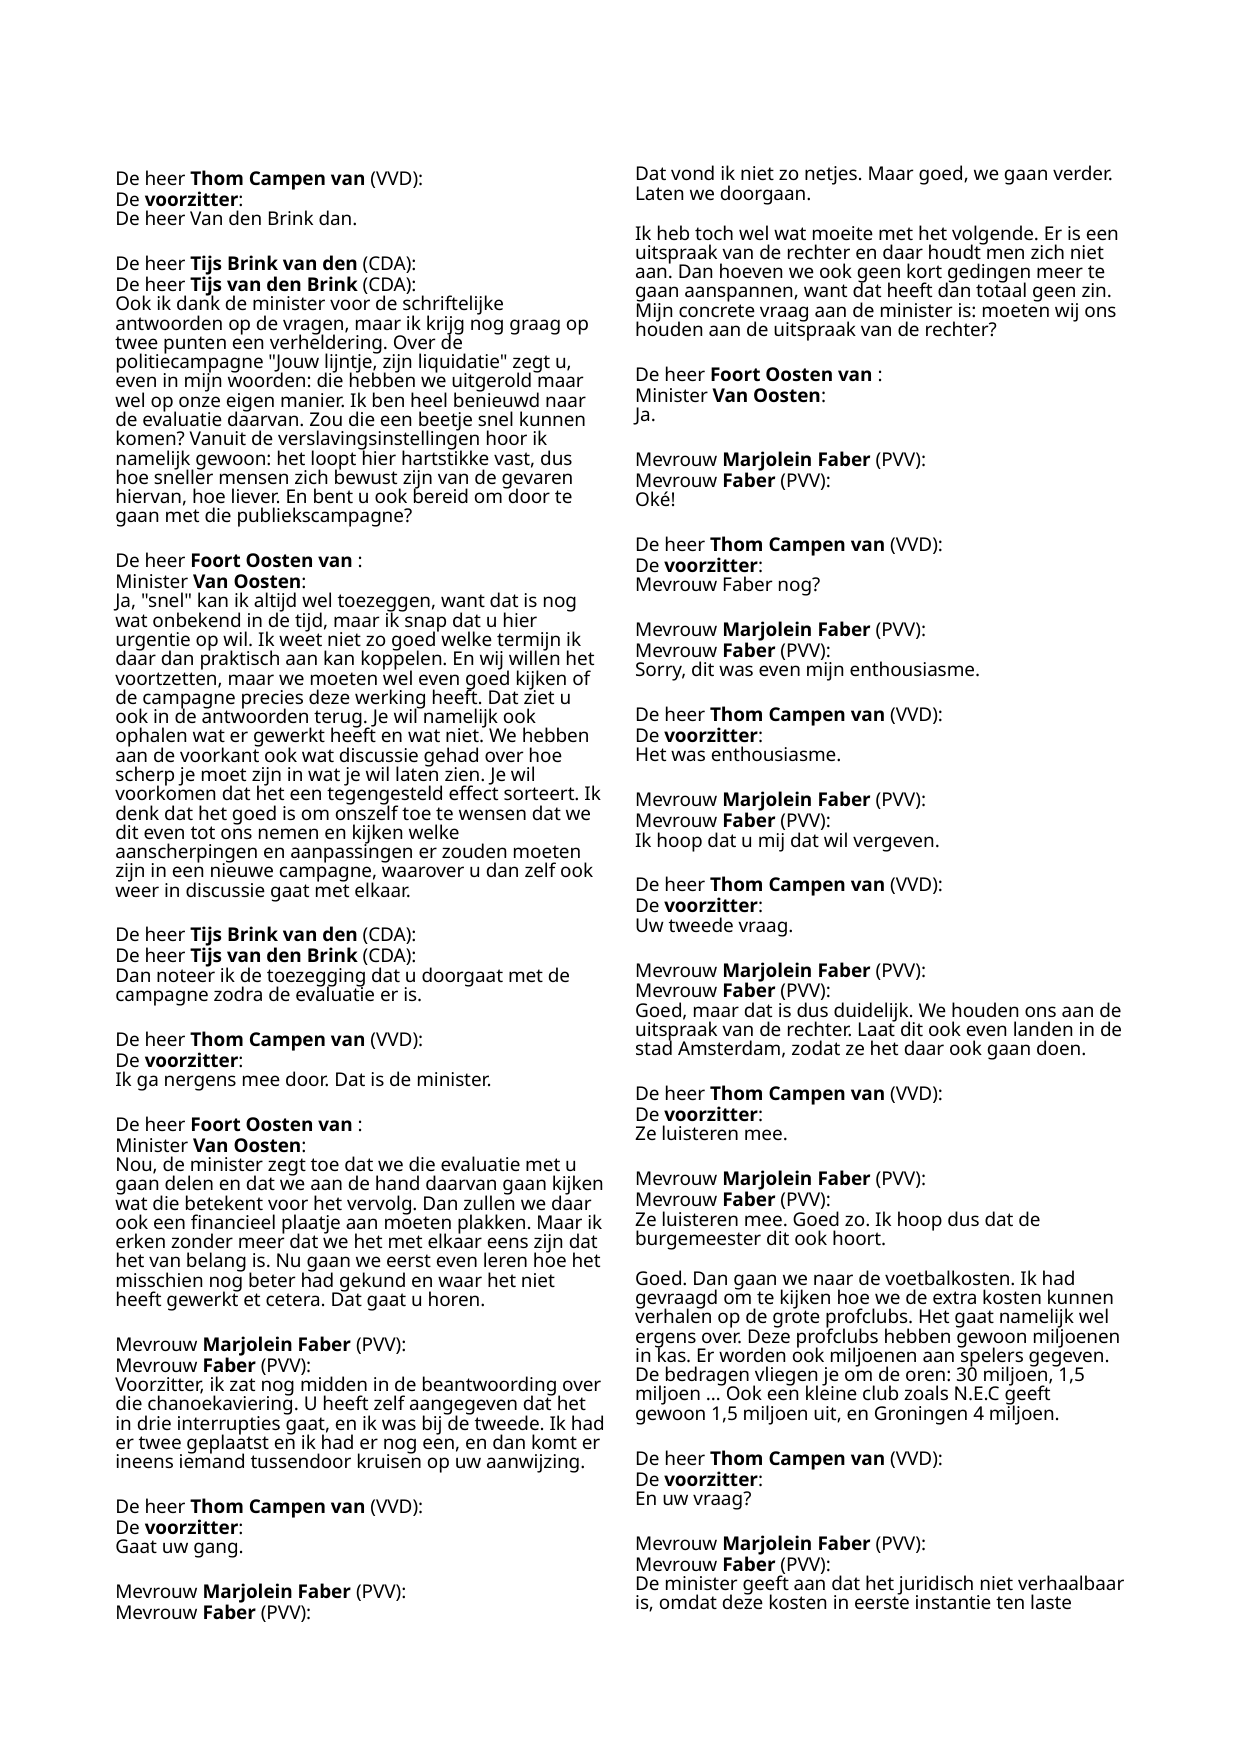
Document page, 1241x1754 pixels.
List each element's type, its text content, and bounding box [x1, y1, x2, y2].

text De voorzitter: [115, 1519, 605, 1538]
text De heer Tijs van den Brink (CDA): [115, 276, 605, 295]
text Het was enthousiasme. [635, 746, 1125, 766]
text De heer Thom Campen van (VVD): [115, 165, 605, 191]
text Mevrouw Faber (PVV): [635, 642, 1125, 661]
text Ook ik dank de minister voor de schriftelijke antwoorden op de vragen, maar ik krijg nog graag op twee punten een verheldering. Over de politiecampagne "Jouw lijntje, zijn liquidatie" zegt u, even in mijn woorden: die hebben we uitgerold maar wel op onze eigen manier. Ik ben heel benieuwd naar de evaluatie daarvan. Zou die een beetje snel kunnen komen? Vanuit de verslavingsinstellingen hoor ik namelijk gewoon: het loopt hier hartstikke vast, dus hoe sneller mensen zich bewust zijn van de gevaren hiervan, hoe liever. En bent u ook bereid om door te gaan met die publiekscampagne? [115, 295, 605, 527]
text De minister geeft aan dat het juridisch niet verhaalbaar is, omdat deze kosten in eerste instantie ten laste [635, 1575, 1125, 1613]
text Voorzitter, ik zat nog midden in de beantwoording over die chanoekaviering. U heeft zelf aangegeven dat het in drie interrupties gaat, en ik was bij de tweede. Ik had er twee geplaatst en ik had er nog een, en dan komt er ineens iemand tussendoor kruisen op uw aanwijzing. [115, 1376, 605, 1472]
text Ja, "snel" kan ik altijd wel toezeggen, want dat is nog wat onbekend in de tijd, maar ik snap dat u hier urgentie op wil. Ik weet niet zo goed welke termijn ik daar dan praktisch aan kan koppelen. En wij willen het voortzetten, maar we moeten wel even goed kijken of de campagne precies deze werking heeft. Dat ziet u ook in de antwoorden terug. Je wil namelijk ook ophalen wat er gewerkt heeft en wat niet. We hebben aan de voorkant ook wat discussie gehad over hoe scherp je moet zijn in wat je wil laten zien. Je wil voorkomen dat het een tegengesteld effect sorteert. Ik denk dat het goed is om onszelf toe te wensen dat we dit even tot ons nemen en kijken welke aanscherpingen en aanpassingen er zouden moeten zijn in een nieuwe campagne, waarover u dan zelf ook weer in discussie gaat met elkaar. [115, 592, 605, 901]
text Mevrouw Faber nog? [635, 576, 1125, 596]
text Goed. Dan gaan we naar de voetbalkosten. Ik had gevraagd om te kijken hoe we de extra kosten kunnen verhalen op de grote profclubs. Het gaat namelijk wel ergens over. Deze profclubs hebben gewoon miljoenen in kas. Er worden ook miljoenen aan spelers gegeven. De bedragen vliegen je om de oren: 30 miljoen, 1,5 miljoen … Ook een kleine club zoals N.E.C geeft gewoon 1,5 miljoen uit, en Groningen 4 miljoen. [635, 1270, 1125, 1424]
text Mevrouw Faber (PVV): [115, 1357, 605, 1376]
text Mevrouw Marjolein Faber (PVV): [635, 1166, 1125, 1191]
text De heer Thom Campen van (VVD): [635, 531, 1125, 557]
text De heer Thom Campen van (VVD): [635, 701, 1125, 727]
text Ik ga nergens mee door. Dat is de minister. [115, 1071, 605, 1090]
text De heer Thom Campen van (VVD): [635, 872, 1125, 897]
text Ze luisteren mee. Goed zo. Ik hoop dus dat de burgemeester dit ook hoort. [635, 1211, 1125, 1249]
text Mevrouw Faber (PVV): [635, 1191, 1125, 1211]
text De heer Thom Campen van (VVD): [635, 1445, 1125, 1471]
text Mevrouw Marjolein Faber (PVV): [635, 1530, 1125, 1556]
text De heer Tijs Brink van den (CDA): [115, 922, 605, 947]
text Mevrouw Faber (PVV): [115, 1604, 605, 1623]
text Ik hoop dat u mij dat wil vergeven. [635, 832, 1125, 851]
text Minister Van Oosten: [635, 387, 1125, 406]
text De heer Tijs van den Brink (CDA): [115, 947, 605, 967]
text Dat vond ik niet zo netjes. Maar goed, we gaan verder. Laten we doorgaan. [635, 165, 1125, 204]
text De voorzitter: [635, 1106, 1125, 1125]
text Mevrouw Faber (PVV): [635, 812, 1125, 832]
text Mevrouw Marjolein Faber (PVV): [635, 616, 1125, 642]
text Minister Van Oosten: [115, 573, 605, 592]
text Uw tweede vraag. [635, 917, 1125, 936]
text De heer Van den Brink dan. [115, 210, 605, 229]
text De heer Foort Oosten van : [635, 361, 1125, 387]
text De heer Thom Campen van (VVD): [115, 1026, 605, 1052]
text De voorzitter: [635, 897, 1125, 917]
text De voorzitter: [635, 727, 1125, 746]
text De heer Tijs Brink van den (CDA): [115, 250, 605, 276]
text Ja. [635, 406, 1125, 425]
text Mevrouw Marjolein Faber (PVV): [635, 787, 1125, 812]
text Minister Van Oosten: [115, 1137, 605, 1156]
text Gaat uw gang. [115, 1538, 605, 1558]
text De voorzitter: [115, 191, 605, 210]
text Ze luisteren mee. [635, 1125, 1125, 1145]
text Mevrouw Faber (PVV): [635, 1556, 1125, 1575]
text Mevrouw Marjolein Faber (PVV): [115, 1578, 605, 1604]
text Dan noteer ik de toezegging dat u doorgaat met de campagne zodra de evaluatie er is. [115, 967, 605, 1005]
text De heer Foort Oosten van : [115, 1111, 605, 1137]
text Mevrouw Marjolein Faber (PVV): [635, 957, 1125, 982]
text Mevrouw Marjolein Faber (PVV): [115, 1331, 605, 1357]
text Mevrouw Faber (PVV): [635, 982, 1125, 1002]
text De voorzitter: [115, 1052, 605, 1071]
text Mevrouw Faber (PVV): [635, 472, 1125, 491]
text Oké! [635, 491, 1125, 510]
text Ik heb toch wel wat moeite met het volgende. Er is een uitspraak van de rechter en daar houdt men zich niet aan. Dan hoeven we ook geen kort gedingen meer te gaan aanspannen, want dat heeft dan totaal geen zin. Mijn concrete vraag aan de minister is: moeten wij ons houden aan de uitspraak van de rechter? [635, 224, 1125, 340]
text De heer Foort Oosten van : [115, 547, 605, 573]
text Nou, de minister zegt toe dat we die evaluatie met u gaan delen en dat we aan de hand daarvan gaan kijken wat die betekent voor het vervolg. Dan zullen we daar ook een financieel plaatje aan moeten plakken. Maar ik erken zonder meer dat we het met elkaar eens zijn dat het van belang is. Nu gaan we eerst even leren hoe het misschien nog beter had gekund en waar het niet heeft gewerkt et cetera. Dat gaat u horen. [115, 1156, 605, 1310]
text De voorzitter: [635, 557, 1125, 576]
text De heer Thom Campen van (VVD): [635, 1080, 1125, 1106]
text Mevrouw Marjolein Faber (PVV): [635, 446, 1125, 472]
text De heer Thom Campen van (VVD): [115, 1493, 605, 1519]
text Goed, maar dat is dus duidelijk. We houden ons aan de uitspraak van de rechter. Laat dit ook even landen in de stad Amsterdam, zodat ze het daar ook gaan doen. [635, 1002, 1125, 1059]
text De voorzitter: [635, 1471, 1125, 1490]
text En uw vraag? [635, 1490, 1125, 1509]
text Sorry, dit was even mijn enthousiasme. [635, 661, 1125, 681]
